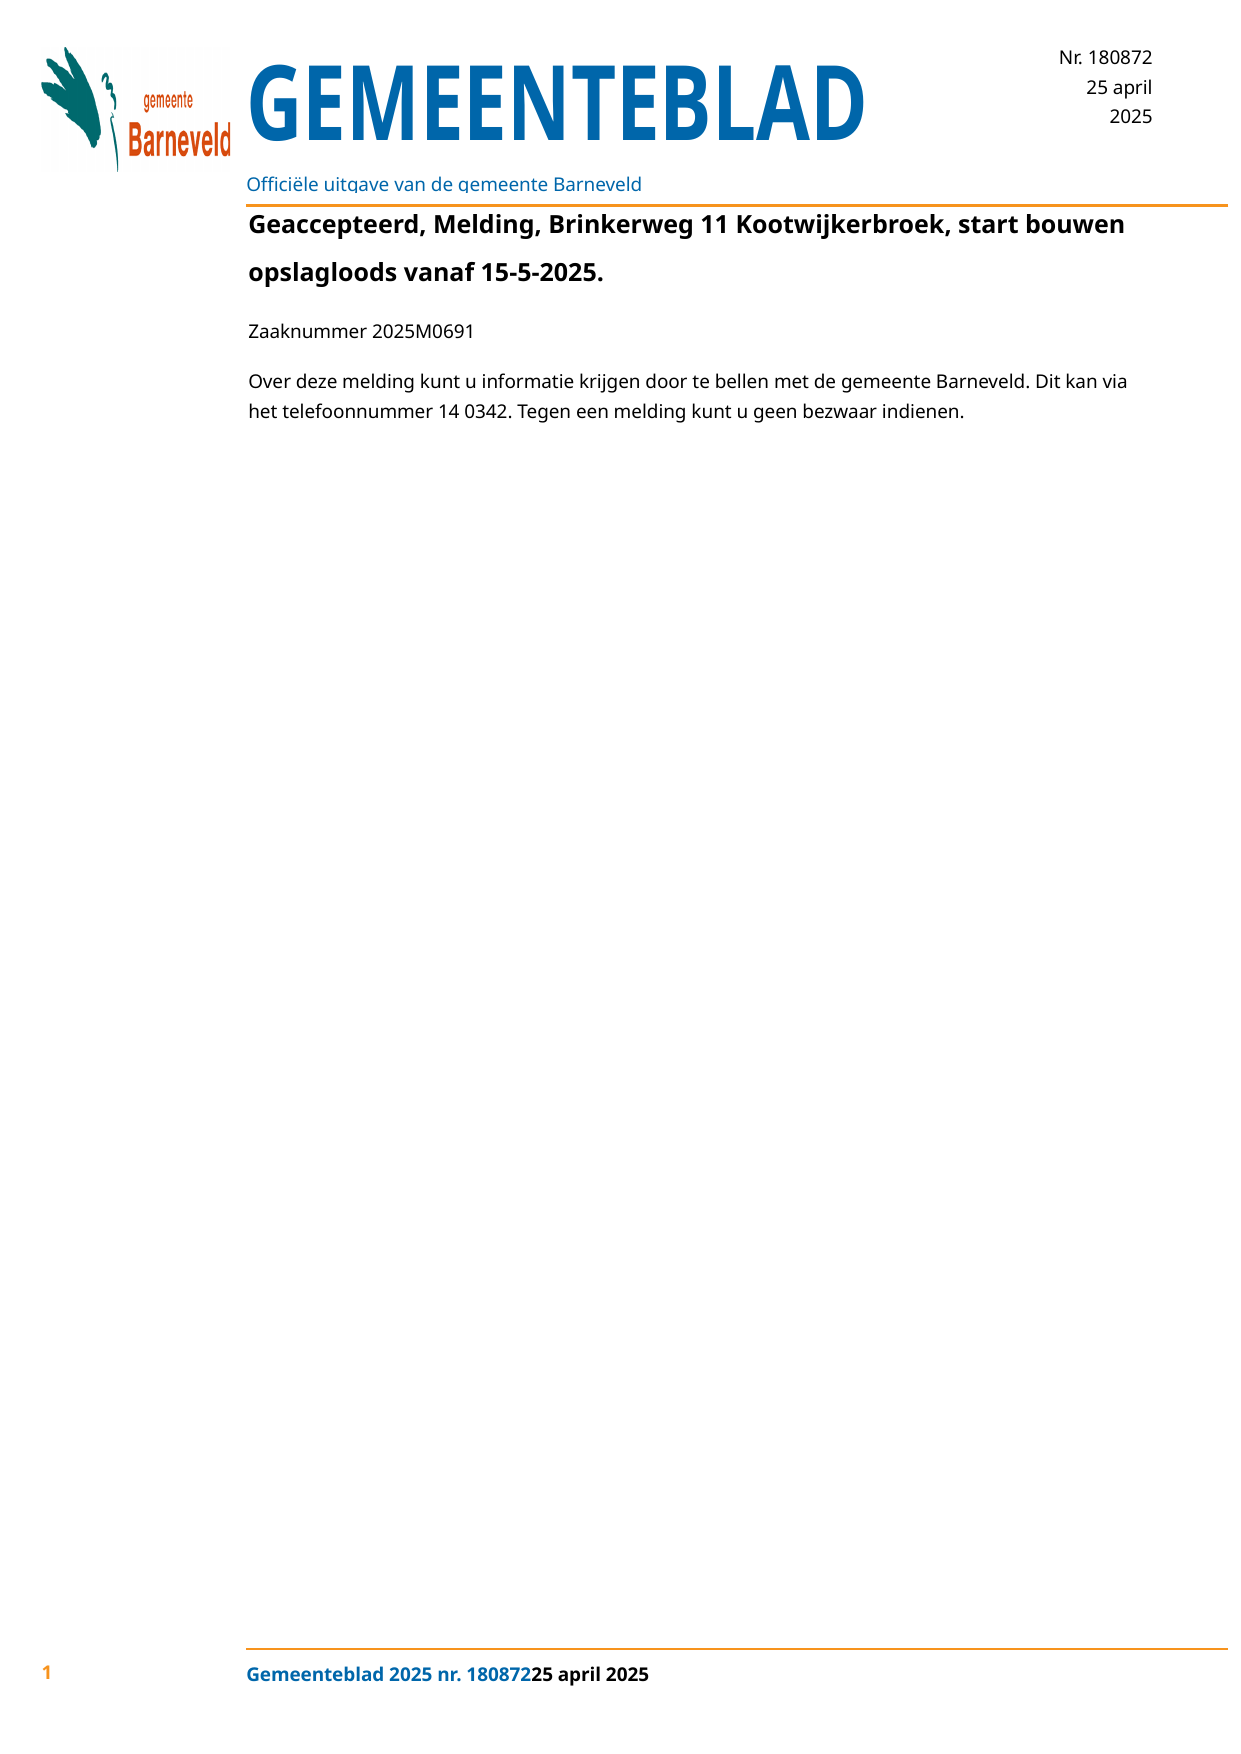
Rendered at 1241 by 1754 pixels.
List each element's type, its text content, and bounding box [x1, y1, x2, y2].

text Zaaknummer 2025M0691 [248, 318, 1152, 344]
text Over deze melding kunt u informatie krijgen door te bellen met de gemeente Barneveld. Dit kan via het telefoonnummer 14 0342. Tegen een melding kunt u geen bezwaar indienen. [248, 368, 1152, 424]
picture [41, 47, 231, 172]
text Geaccepteerd, Melding, Brinkerweg 11 Kootwijkerbroek, start bouwen opslagloods vanaf 15-5-2025. [248, 207, 1152, 288]
